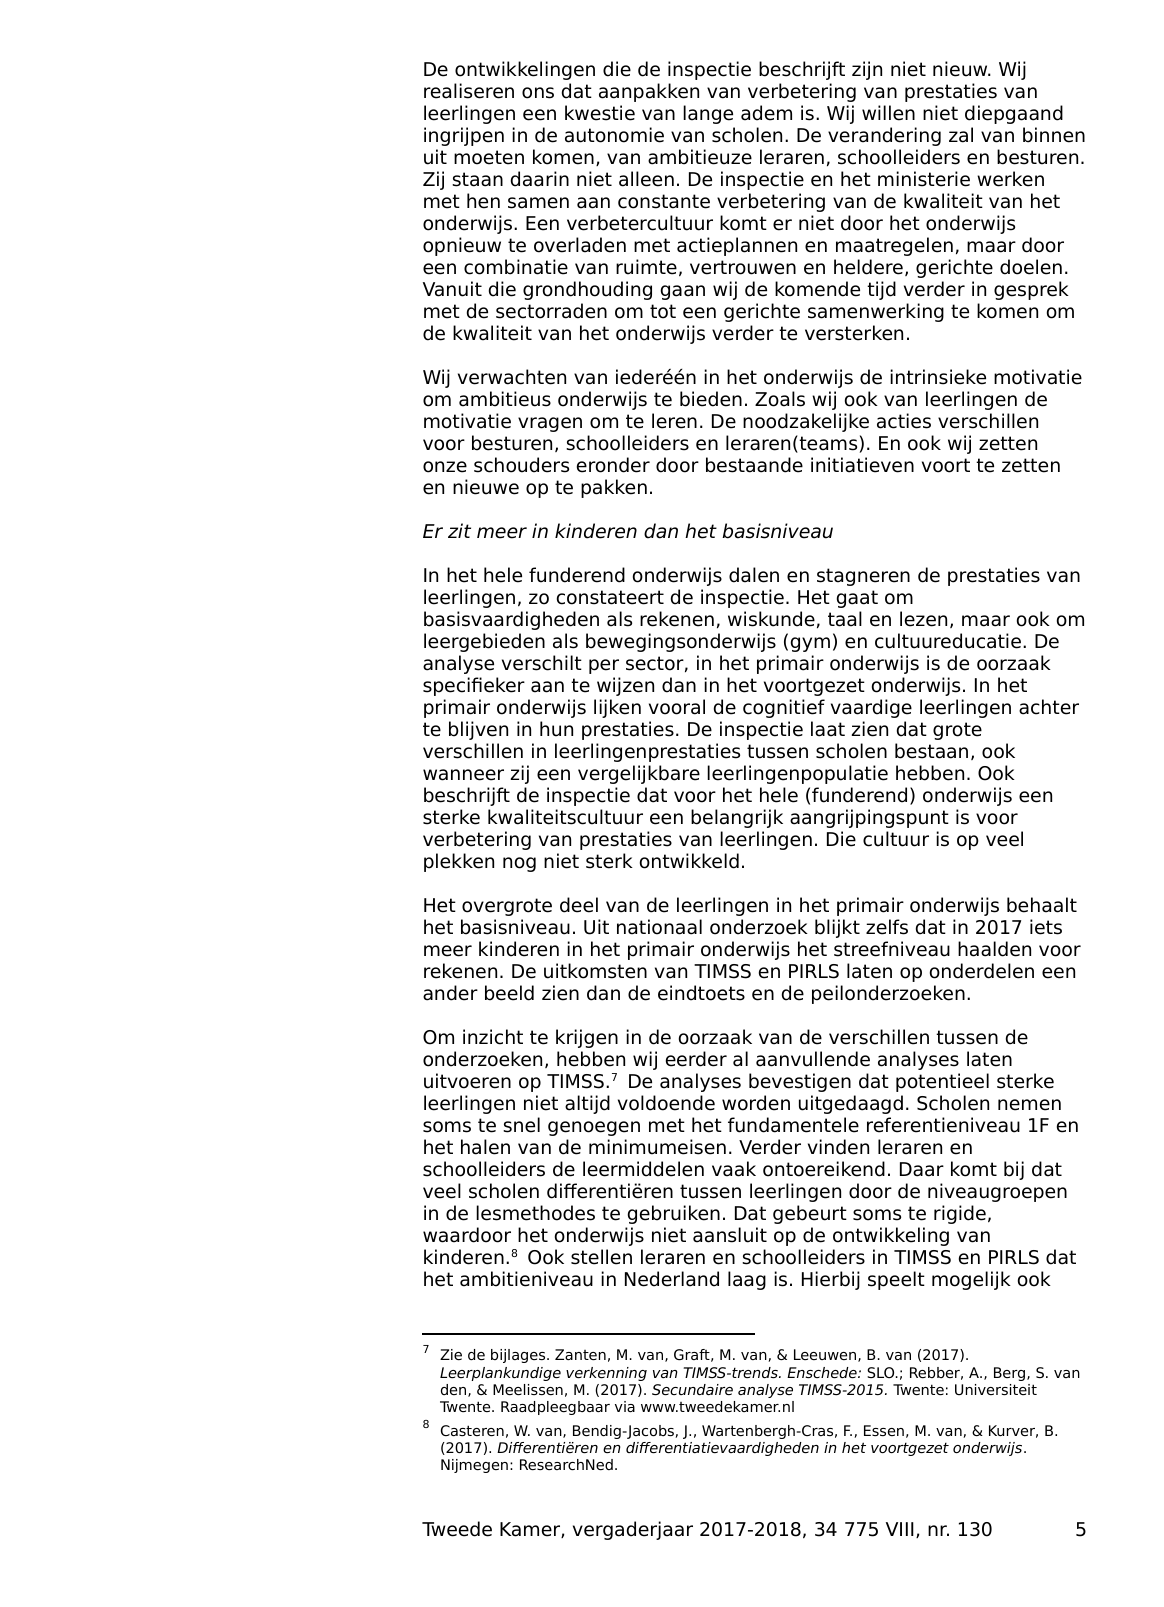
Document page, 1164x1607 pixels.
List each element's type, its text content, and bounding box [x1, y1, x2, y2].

subtitle Er zit meer in kinderen dan het basisniveau [422, 521, 1087, 543]
text Om inzicht te krijgen in de oorzaak van de verschillen tussen de onderzoeken, hebben wij eerder al aanvullende analyses laten uitvoeren op TIMSS. De analyses bevestigen dat potentieel sterke leerlingen niet altijd voldoende worden uitgedaagd. Scholen nemen soms te snel genoegen met het fundamentele referentieniveau 1F en het halen van de minimumeisen. Verder vinden leraren en schoolleiders de leermiddelen vaak ontoereikend. Daar komt bij dat veel scholen differentiëren tussen leerlingen door de niveaugroepen in de lesmethodes te gebruiken. Dat gebeurt soms te rigide, waardoor het onderwijs niet aansluit op de ontwikkeling van kinderen. Ook stellen leraren en schoolleiders in TIMSS en PIRLS dat het ambitieniveau in Nederland laag is. Hierbij speelt mogelijk ook [422, 1027, 1087, 1291]
text Casteren, W. van, Bendig-Jacobs, J., Wartenbergh-Cras, F., Essen, M. van, & Kurver, B. (2017). Differentiëren en differentiatievaardigheden in het voortgezet onderwijs. Nijmegen: ResearchNed. [422, 1418, 1087, 1474]
text Het overgrote deel van de leerlingen in het primair onderwijs behaalt het basisniveau. Uit nationaal onderzoek blijkt zelfs dat in 2017 iets meer kinderen in het primair onderwijs het streefniveau haalden voor rekenen. De uitkomsten van TIMSS en PIRLS laten op onderdelen een ander beeld zien dan de eindtoets en de peilonderzoeken. [422, 895, 1087, 1005]
text Zie de bijlages. Zanten, M. van, Graft, M. van, & Leeuwen, B. van (2017). Leerplankundige verkenning van TIMSS-trends. Enschede: SLO.; Rebber, A., Berg, S. van den, & Meelissen, M. (2017). Secundaire analyse TIMSS-2015. Twente: Universiteit Twente. Raadpleegbaar via www.tweedekamer.nl [422, 1343, 1087, 1416]
text In het hele funderend onderwijs dalen en stagneren de prestaties van leerlingen, zo constateert de inspectie. Het gaat om basisvaardigheden als rekenen, wiskunde, taal en lezen, maar ook om leergebieden als bewegingsonderwijs (gym) en cultuureducatie. De analyse verschilt per sector, in het primair onderwijs is de oorzaak specifieker aan te wijzen dan in het voortgezet onderwijs. In het primair onderwijs lijken vooral de cognitief vaardige leerlingen achter te blijven in hun prestaties. De inspectie laat zien dat grote verschillen in leerlingenprestaties tussen scholen bestaan, ook wanneer zij een vergelijkbare leerlingenpopulatie hebben. Ook beschrijft de inspectie dat voor het hele (funderend) onderwijs een sterke kwaliteitscultuur een belangrijk aangrijpingspunt is voor verbetering van prestaties van leerlingen. Die cultuur is op veel plekken nog niet sterk ontwikkeld. [422, 565, 1087, 873]
text De ontwikkelingen die de inspectie beschrijft zijn niet nieuw. Wij realiseren ons dat aanpakken van verbetering van prestaties van leerlingen een kwestie van lange adem is. Wij willen niet diepgaand ingrijpen in de autonomie van scholen. De verandering zal van binnen uit moeten komen, van ambitieuze leraren, schoolleiders en besturen. Zij staan daarin niet alleen. De inspectie en het ministerie werken met hen samen aan constante verbetering van de kwaliteit van het onderwijs. Een verbetercultuur komt er niet door het onderwijs opnieuw te overladen met actieplannen en maatregelen, maar door een combinatie van ruimte, vertrouwen en heldere, gerichte doelen. Vanuit die grondhouding gaan wij de komende tijd verder in gesprek met de sectorraden om tot een gerichte samenwerking te komen om de kwaliteit van het onderwijs verder te versterken. [422, 59, 1087, 345]
text Wij verwachten van iederéén in het onderwijs de intrinsieke motivatie om ambitieus onderwijs te bieden. Zoals wij ook van leerlingen de motivatie vragen om te leren. De noodzakelijke acties verschillen voor besturen, schoolleiders en leraren(teams). En ook wij zetten onze schouders eronder door bestaande initiatieven voort te zetten en nieuwe op te pakken. [422, 367, 1087, 499]
